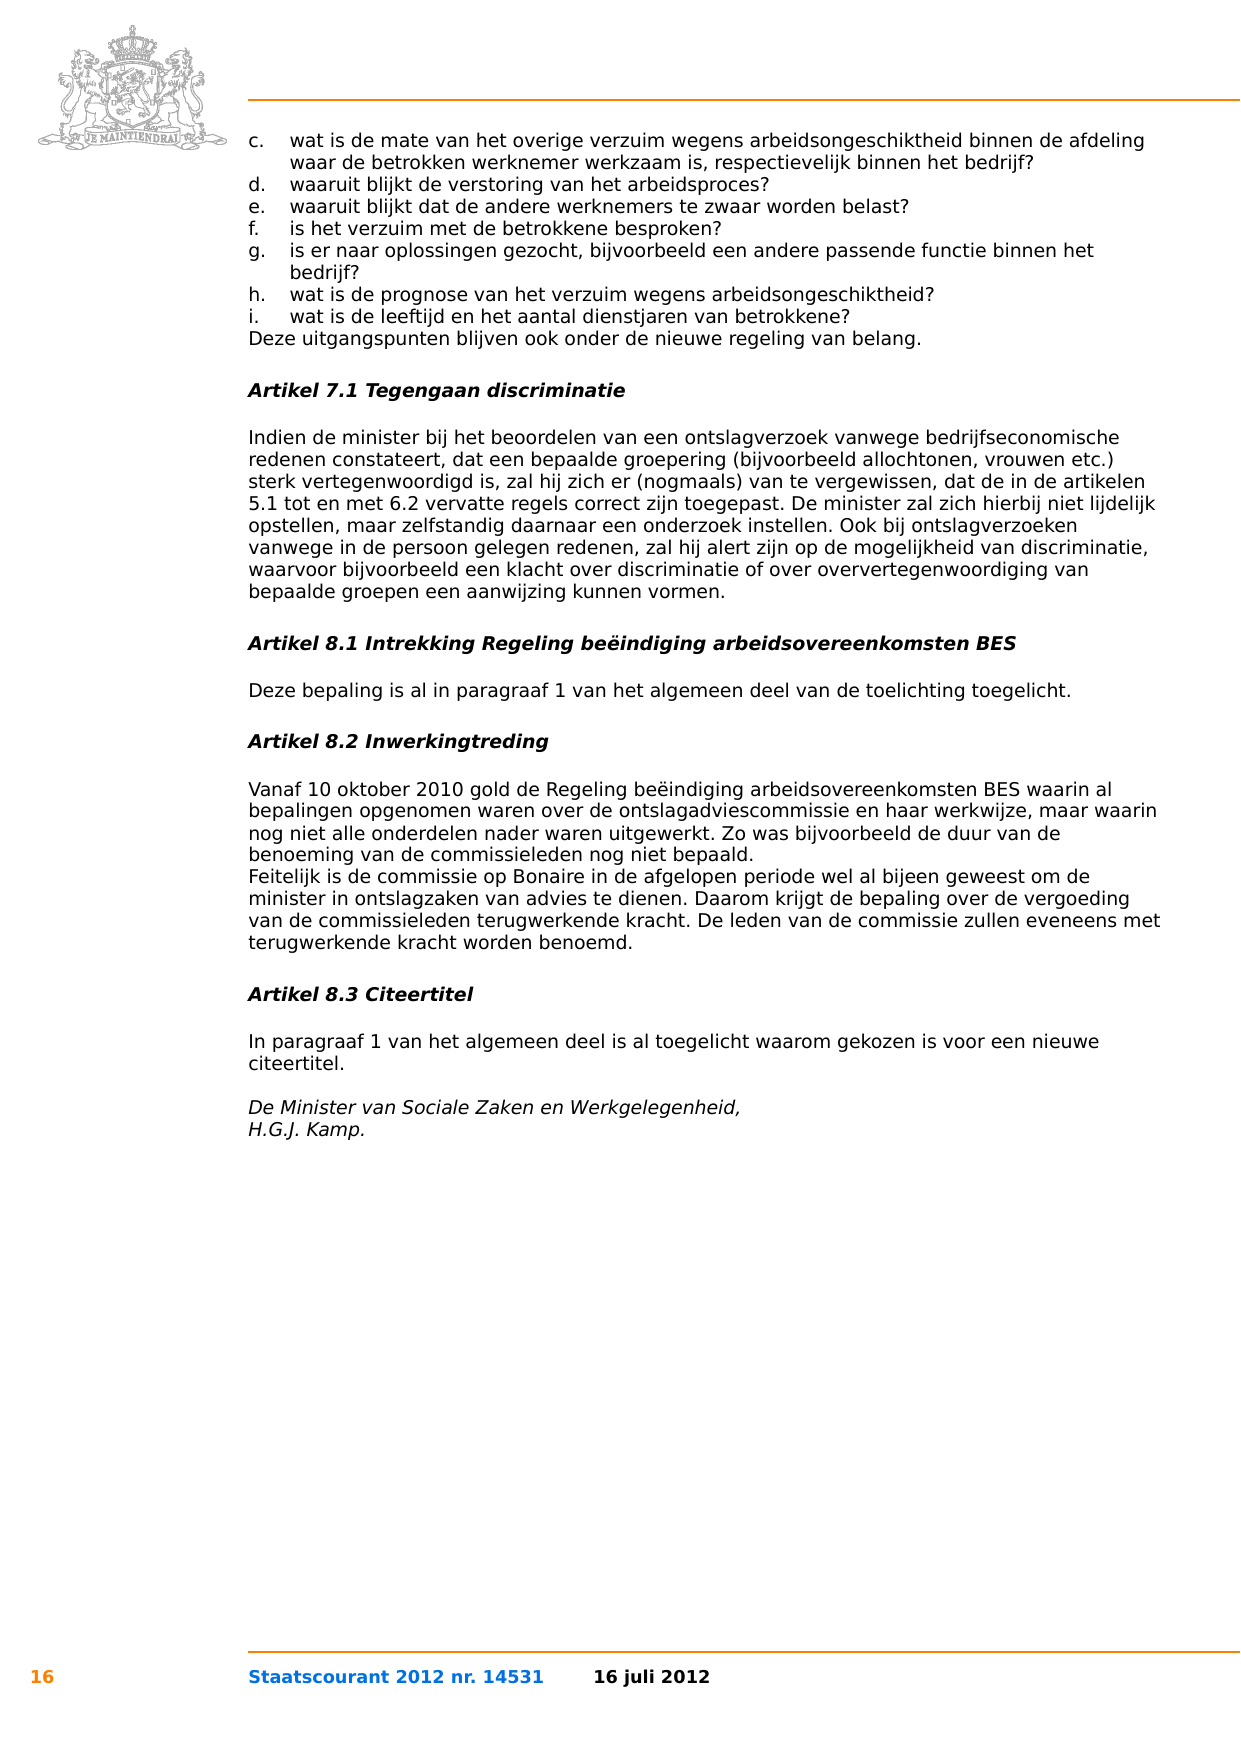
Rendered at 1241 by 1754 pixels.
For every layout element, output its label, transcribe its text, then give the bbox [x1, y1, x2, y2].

text Deze uitgangspunten blijven ook onder de nieuwe regeling van belang. [248, 328, 1163, 350]
text Feitelijk is de commissie op Bonaire in de afgelopen periode wel al bijeen geweest om de minister in ontslagzaken van advies te dienen. Daarom krijgt de bepaling over de vergoeding van de commissieleden terugwerkende kracht. De leden van de commissie zullen eveneens met terugwerkende kracht worden benoemd. [248, 866, 1163, 954]
subtitle Artikel 8.3 Citeertitel [248, 984, 1163, 1006]
picture [38, 25, 227, 150]
text e. waaruit blijkt dat de andere werknemers te zwaar worden belast? [248, 196, 1163, 218]
text g. is er naar oplossingen gezocht, bijvoorbeeld een andere passende functie binnen het bedrijf? [248, 240, 1163, 284]
text f. is het verzuim met de betrokkene besproken? [248, 218, 1163, 240]
text De Minister van Sociale Zaken en Werkgelegenheid, H.G.J. Kamp. [248, 1097, 1163, 1141]
subtitle Artikel 7.1 Tegengaan discriminatie [248, 380, 1163, 402]
subtitle Artikel 8.2 Inwerkingtreding [248, 731, 1163, 753]
text d. waaruit blijkt de verstoring van het arbeidsproces? [248, 174, 1163, 196]
text i. wat is de leeftijd en het aantal dienstjaren van betrokkene? [248, 306, 1163, 328]
subtitle Artikel 8.1 Intrekking Regeling beëindiging arbeidsovereenkomsten BES [248, 632, 1163, 654]
text Vanaf 10 oktober 2010 gold de Regeling beëindiging arbeidsovereenkomsten BES waarin al bepalingen opgenomen waren over de ontslagadviescommissie en haar werkwijze, maar waarin nog niet alle onderdelen nader waren uitgewerkt. Zo was bijvoorbeeld de duur van de benoeming van de commissieleden nog niet bepaald. [248, 778, 1163, 866]
text c. wat is de mate van het overige verzuim wegens arbeidsongeschiktheid binnen de afdeling waar de betrokken werknemer werkzaam is, respectievelijk binnen het bedrijf? [248, 130, 1163, 174]
text Deze bepaling is al in paragraaf 1 van het algemeen deel van de toelichting toegelicht. [248, 679, 1163, 701]
text Indien de minister bij het beoordelen van een ontslagverzoek vanwege bedrijfseconomische redenen constateert, dat een bepaalde groepering (bijvoorbeeld allochtonen, vrouwen etc.) sterk vertegenwoordigd is, zal hij zich er (nogmaals) van te vergewissen, dat de in de artikelen 5.1 tot en met 6.2 vervatte regels correct zijn toegepast. De minister zal zich hierbij niet lijdelijk opstellen, maar zelfstandig daarnaar een onderzoek instellen. Ook bij ontslagverzoeken vanwege in de persoon gelegen redenen, zal hij alert zijn op de mogelijkheid van discriminatie, waarvoor bijvoorbeeld een klacht over discriminatie of over oververtegenwoordiging van bepaalde groepen een aanwijzing kunnen vormen. [248, 427, 1163, 602]
text h. wat is de prognose van het verzuim wegens arbeidsongeschiktheid? [248, 284, 1163, 306]
text In paragraaf 1 van het algemeen deel is al toegelicht waarom gekozen is voor een nieuwe citeertitel. [248, 1031, 1163, 1075]
